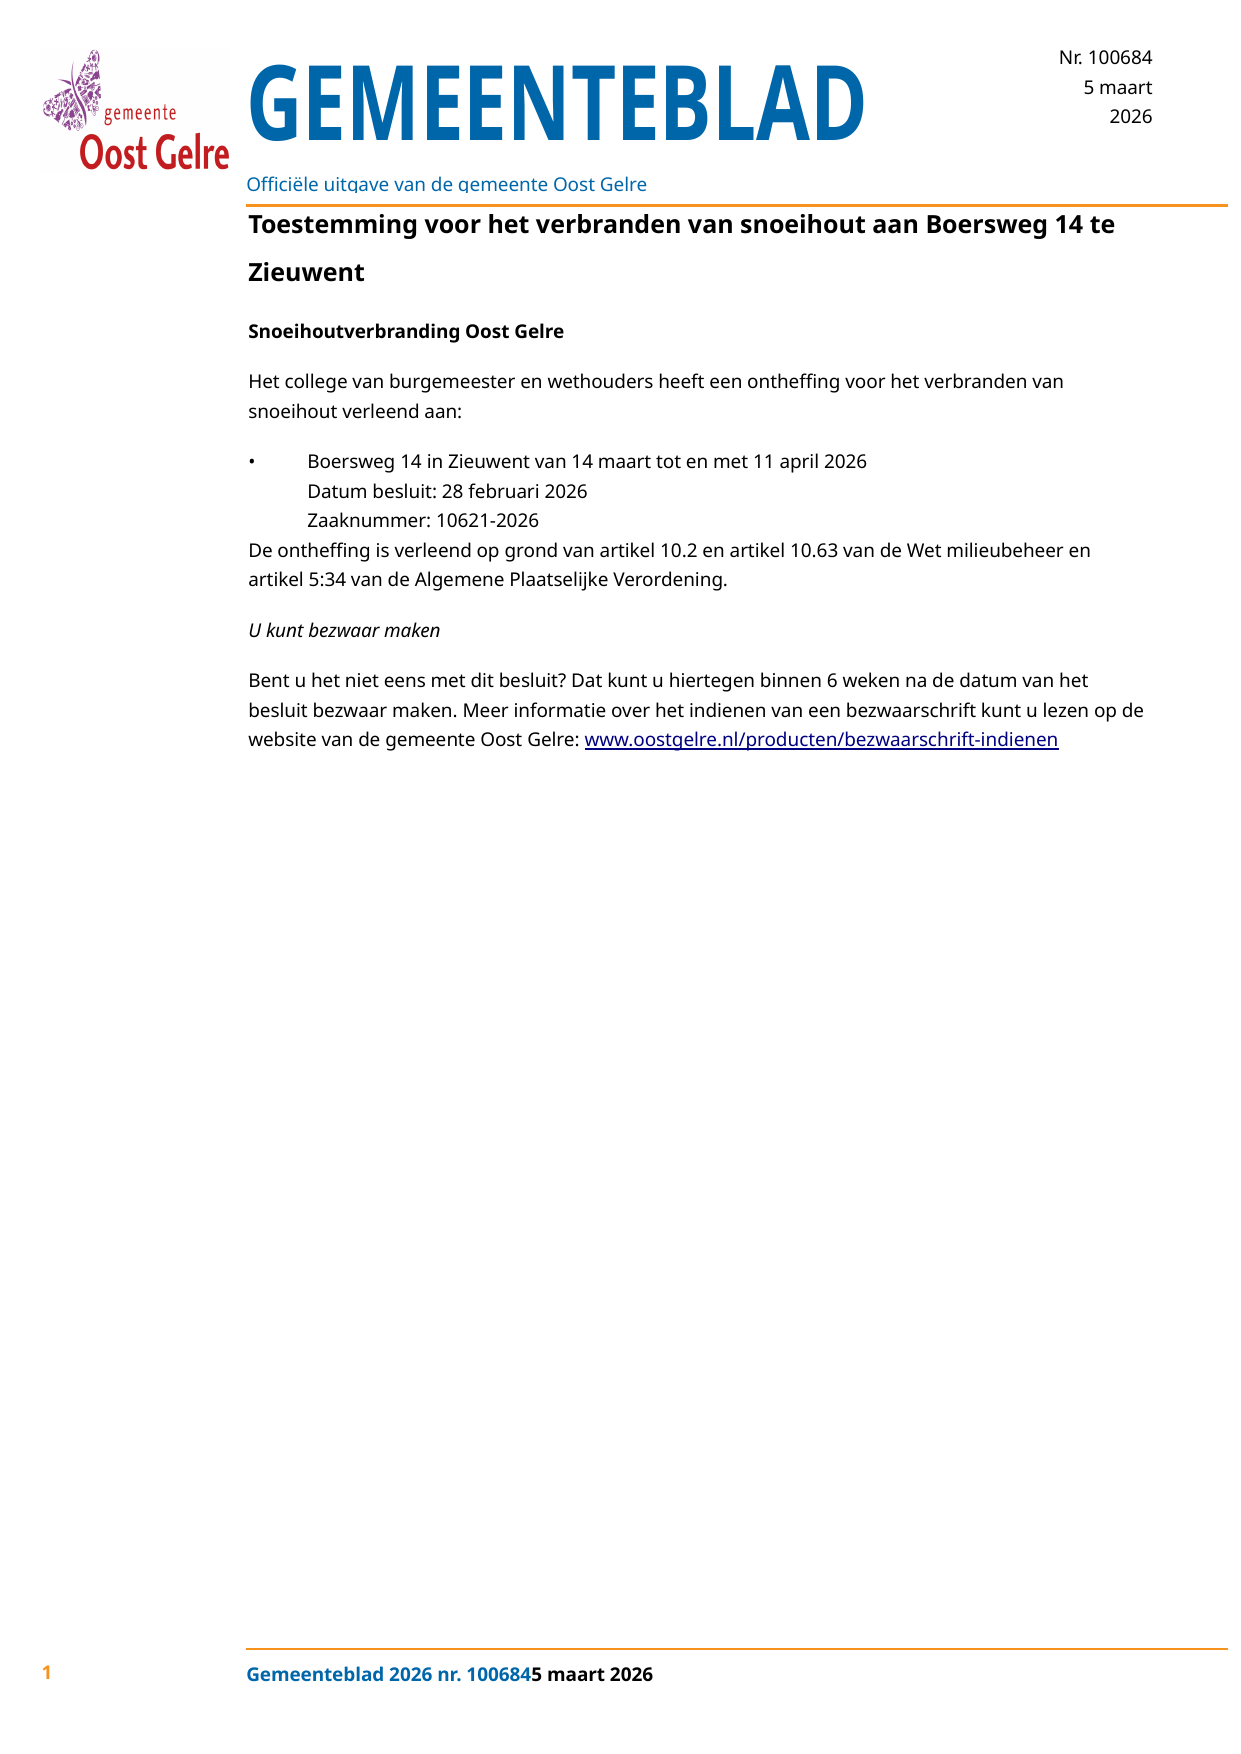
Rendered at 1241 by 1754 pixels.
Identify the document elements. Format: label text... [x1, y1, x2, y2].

list Zaaknummer: 10621-2026 [248, 507, 1152, 533]
text De ontheffing is verleend op grond van artikel 10.2 en artikel 10.63 van de Wet milieubeheer en artikel 5:34 van de Algemene Plaatselijke Verordening. [248, 537, 1152, 592]
list Boersweg 14 in Zieuwent van 14 maart tot en met 11 april 2026 [248, 448, 1152, 474]
text Toestemming voor het verbranden van snoeihout aan Boersweg 14 te Zieuwent [248, 207, 1152, 288]
text Snoeihoutverbranding Oost Gelre [248, 318, 1152, 344]
text Het college van burgemeester en wethouders heeft een ontheffing voor het verbranden van snoeihout verleend aan: [248, 368, 1152, 424]
text Bent u het niet eens met dit besluit? Dat kunt u hiertegen binnen 6 weken na de datum van het besluit bezwaar maken. Meer informatie over het indienen van een bezwaarschrift kunt u lezen op de website van de gemeente Oost Gelre: www.oostgelre.nl/producten/bezwaarschrift-indienen [248, 667, 1152, 752]
text U kunt bezwaar maken [248, 617, 1152, 643]
picture [41, 47, 231, 172]
list Datum besluit: 28 februari 2026 [248, 478, 1152, 504]
